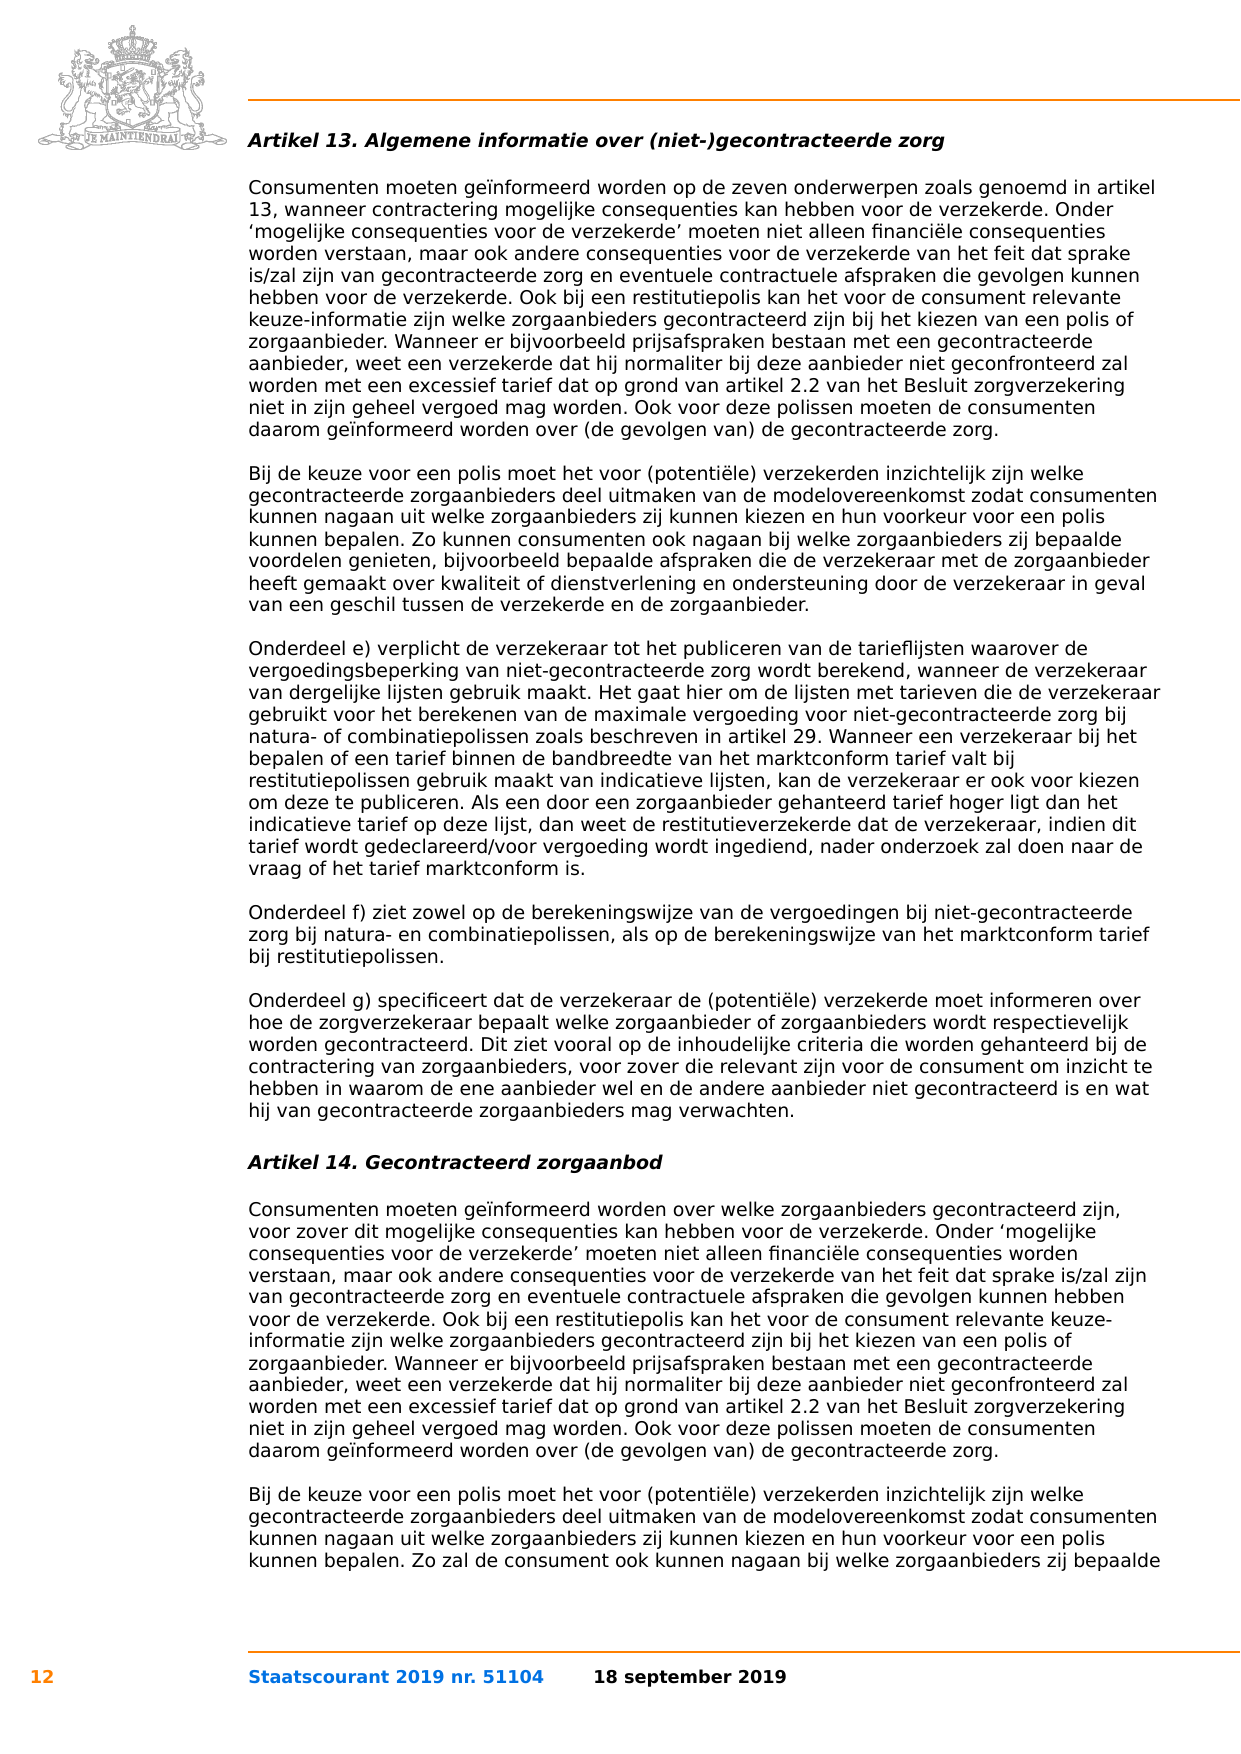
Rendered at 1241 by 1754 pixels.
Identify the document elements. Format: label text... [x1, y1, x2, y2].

text Onderdeel f) ziet zowel op de berekeningswijze van de vergoedingen bij niet-gecontracteerde zorg bij natura- en combinatiepolissen, als op de berekeningswijze van het marktconform tarief bij restitutiepolissen. [248, 902, 1163, 968]
text Bij de keuze voor een polis moet het voor (potentiële) verzekerden inzichtelijk zijn welke gecontracteerde zorgaanbieders deel uitmaken van de modelovereenkomst zodat consumenten kunnen nagaan uit welke zorgaanbieders zij kunnen kiezen en hun voorkeur voor een polis kunnen bepalen. Zo kunnen consumenten ook nagaan bij welke zorgaanbieders zij bepaalde voordelen genieten, bijvoorbeeld bepaalde afspraken die de verzekeraar met de zorgaanbieder heeft gemaakt over kwaliteit of dienstverlening en ondersteuning door de verzekeraar in geval van een geschil tussen de verzekerde en de zorgaanbieder. [248, 462, 1163, 616]
picture [38, 25, 227, 150]
text Bij de keuze voor een polis moet het voor (potentiële) verzekerden inzichtelijk zijn welke gecontracteerde zorgaanbieders deel uitmaken van de modelovereenkomst zodat consumenten kunnen nagaan uit welke zorgaanbieders zij kunnen kiezen en hun voorkeur voor een polis kunnen bepalen. Zo zal de consument ook kunnen nagaan bij welke zorgaanbieders zij bepaalde [248, 1484, 1163, 1572]
text Consumenten moeten geïnformeerd worden op de zeven onderwerpen zoals genoemd in artikel 13, wanneer contractering mogelijke consequenties kan hebben voor de verzekerde. Onder ‘mogelijke consequenties voor de verzekerde’ moeten niet alleen financiële consequenties worden verstaan, maar ook andere consequenties voor de verzekerde van het feit dat sprake is/zal zijn van gecontracteerde zorg en eventuele contractuele afspraken die gevolgen kunnen hebben voor de verzekerde. Ook bij een restitutiepolis kan het voor de consument relevante keuze-informatie zijn welke zorgaanbieders gecontracteerd zijn bij het kiezen van een polis of zorgaanbieder. Wanneer er bijvoorbeeld prijsafspraken bestaan met een gecontracteerde aanbieder, weet een verzekerde dat hij normaliter bij deze aanbieder niet geconfronteerd zal worden met een excessief tarief dat op grond van artikel 2.2 van het Besluit zorgverzekering niet in zijn geheel vergoed mag worden. Ook voor deze polissen moeten de consumenten daarom geïnformeerd worden over (de gevolgen van) de gecontracteerde zorg. [248, 177, 1163, 441]
text Onderdeel e) verplicht de verzekeraar tot het publiceren van de tarieflijsten waarover de vergoedingsbeperking van niet-gecontracteerde zorg wordt berekend, wanneer de verzekeraar van dergelijke lijsten gebruik maakt. Het gaat hier om de lijsten met tarieven die de verzekeraar gebruikt voor het berekenen van de maximale vergoeding voor niet-gecontracteerde zorg bij natura- of combinatiepolissen zoals beschreven in artikel 29. Wanneer een verzekeraar bij het bepalen of een tarief binnen de bandbreedte van het marktconform tarief valt bij restitutiepolissen gebruik maakt van indicatieve lijsten, kan de verzekeraar er ook voor kiezen om deze te publiceren. Als een door een zorgaanbieder gehanteerd tarief hoger ligt dan het indicatieve tarief op deze lijst, dan weet de restitutieverzekerde dat de verzekeraar, indien dit tarief wordt gedeclareerd/voor vergoeding wordt ingediend, nader onderzoek zal doen naar de vraag of het tarief marktconform is. [248, 638, 1163, 880]
subtitle Artikel 13. Algemene informatie over (niet-)gecontracteerde zorg [248, 130, 1163, 152]
subtitle Artikel 14. Gecontracteerd zorgaanbod [248, 1152, 1163, 1173]
text Onderdeel g) specificeert dat de verzekeraar de (potentiële) verzekerde moet informeren over hoe de zorgverzekeraar bepaalt welke zorgaanbieder of zorgaanbieders wordt respectievelijk worden gecontracteerd. Dit ziet vooral op de inhoudelijke criteria die worden gehanteerd bij de contractering van zorgaanbieders, voor zover die relevant zijn voor de consument om inzicht te hebben in waarom de ene aanbieder wel en de andere aanbieder niet gecontracteerd is en wat hij van gecontracteerde zorgaanbieders mag verwachten. [248, 990, 1163, 1122]
text Consumenten moeten geïnformeerd worden over welke zorgaanbieders gecontracteerd zijn, voor zover dit mogelijke consequenties kan hebben voor de verzekerde. Onder ‘mogelijke consequenties voor de verzekerde’ moeten niet alleen financiële consequenties worden verstaan, maar ook andere consequenties voor de verzekerde van het feit dat sprake is/zal zijn van gecontracteerde zorg en eventuele contractuele afspraken die gevolgen kunnen hebben voor de verzekerde. Ook bij een restitutiepolis kan het voor de consument relevante keuze-informatie zijn welke zorgaanbieders gecontracteerd zijn bij het kiezen van een polis of zorgaanbieder. Wanneer er bijvoorbeeld prijsafspraken bestaan met een gecontracteerde aanbieder, weet een verzekerde dat hij normaliter bij deze aanbieder niet geconfronteerd zal worden met een excessief tarief dat op grond van artikel 2.2 van het Besluit zorgverzekering niet in zijn geheel vergoed mag worden. Ook voor deze polissen moeten de consumenten daarom geïnformeerd worden over (de gevolgen van) de gecontracteerde zorg. [248, 1198, 1163, 1462]
